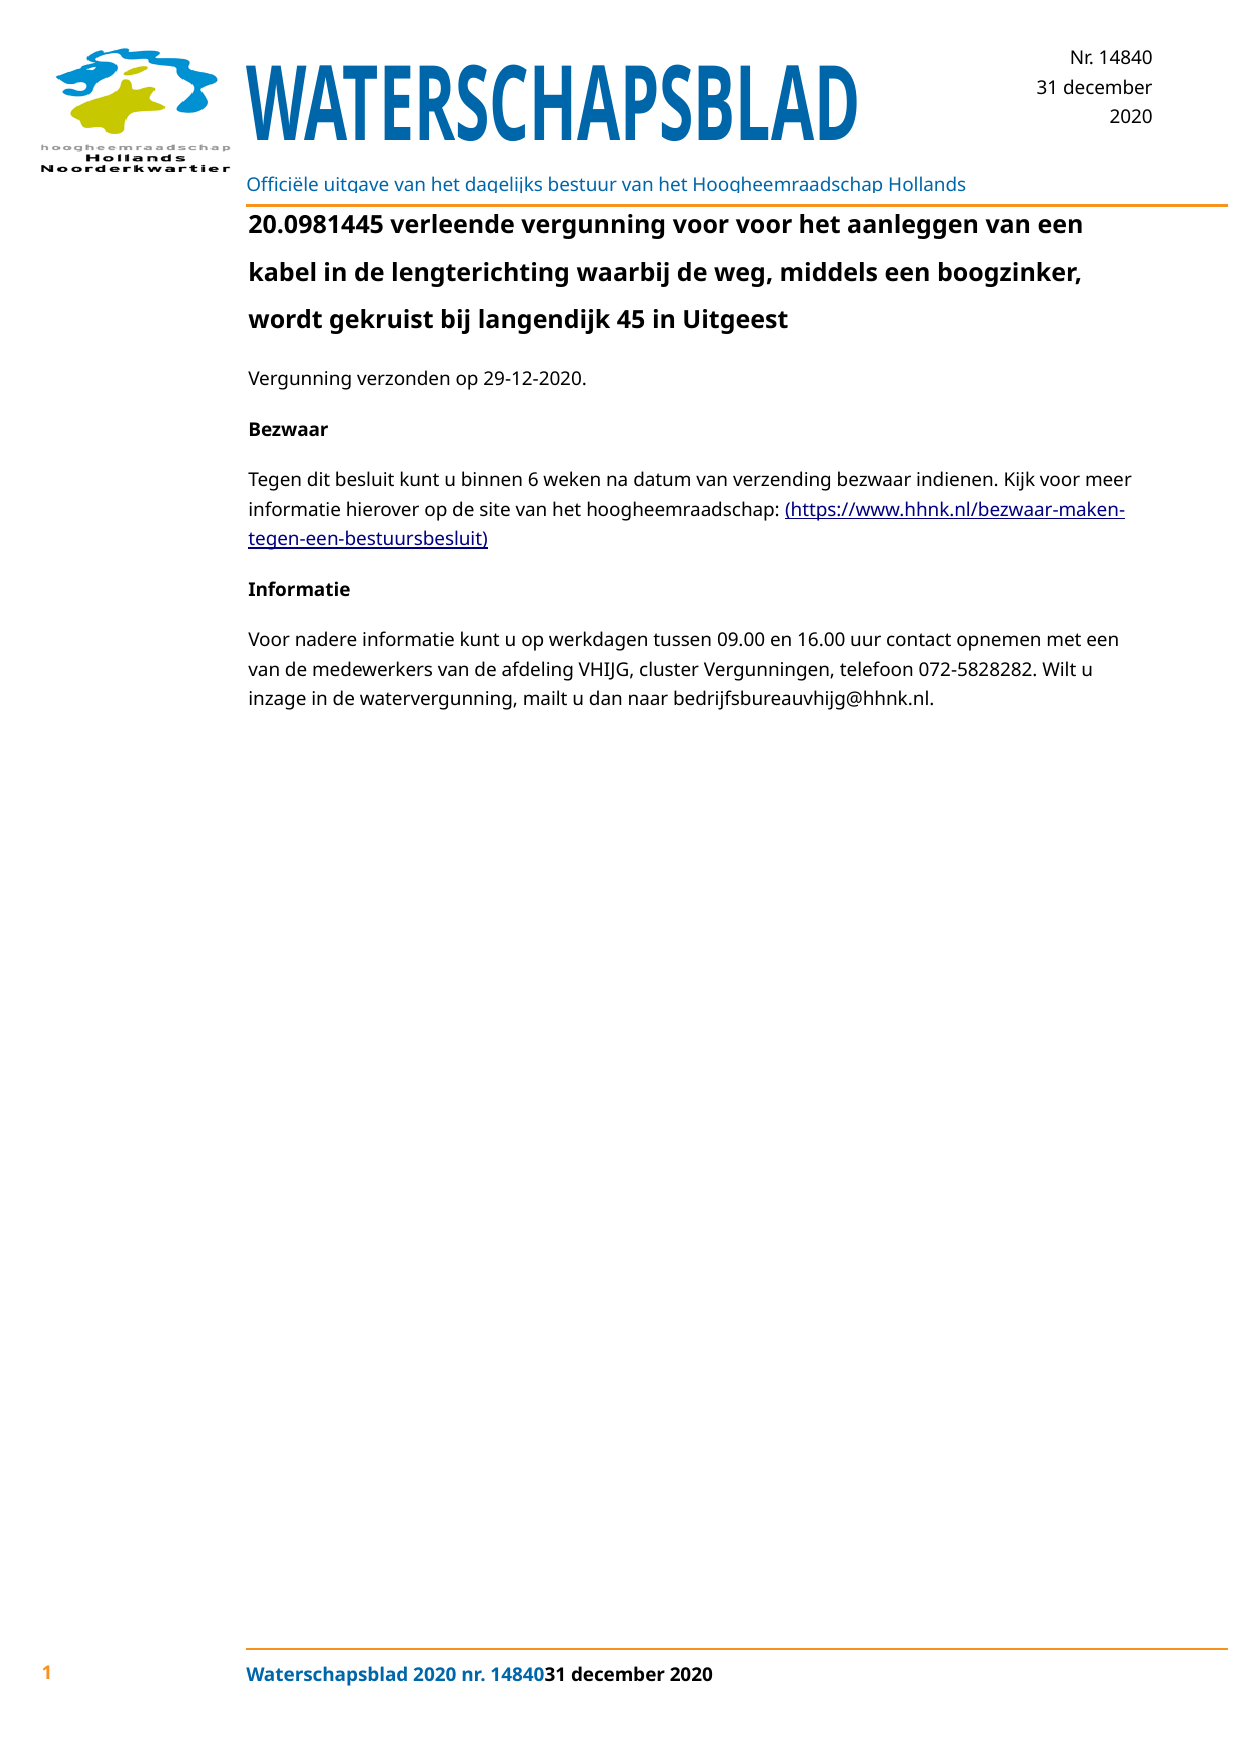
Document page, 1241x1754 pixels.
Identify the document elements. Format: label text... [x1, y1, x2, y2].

text Tegen dit besluit kunt u binnen 6 weken na datum van verzending bezwaar indienen. Kijk voor meer informatie hierover op de site van het hoogheemraadschap: (https://www.hhnk.nl/bezwaar-maken-tegen-een-bestuursbesluit) [248, 466, 1152, 551]
picture [41, 47, 231, 172]
text Vergunning verzonden op 29-12-2020. [248, 366, 1152, 391]
text Bezwaar [248, 416, 1152, 442]
text 20.0981445 verleende vergunning voor voor het aanleggen van een kabel in de lengterichting waarbij de weg, middels een boogzinker, wordt gekruist bij langendijk 45 in Uitgeest [248, 207, 1152, 336]
text Informatie [248, 576, 1152, 602]
text Voor nadere informatie kunt u op werkdagen tussen 09.00 en 16.00 uur contact opnemen met een van de medewerkers van de afdeling VHIJG, cluster Vergunningen, telefoon 072-5828282. Wilt u inzage in de watervergunning, mailt u dan naar bedrijfsbureauvhijg@hhnk.nl. [248, 626, 1152, 711]
